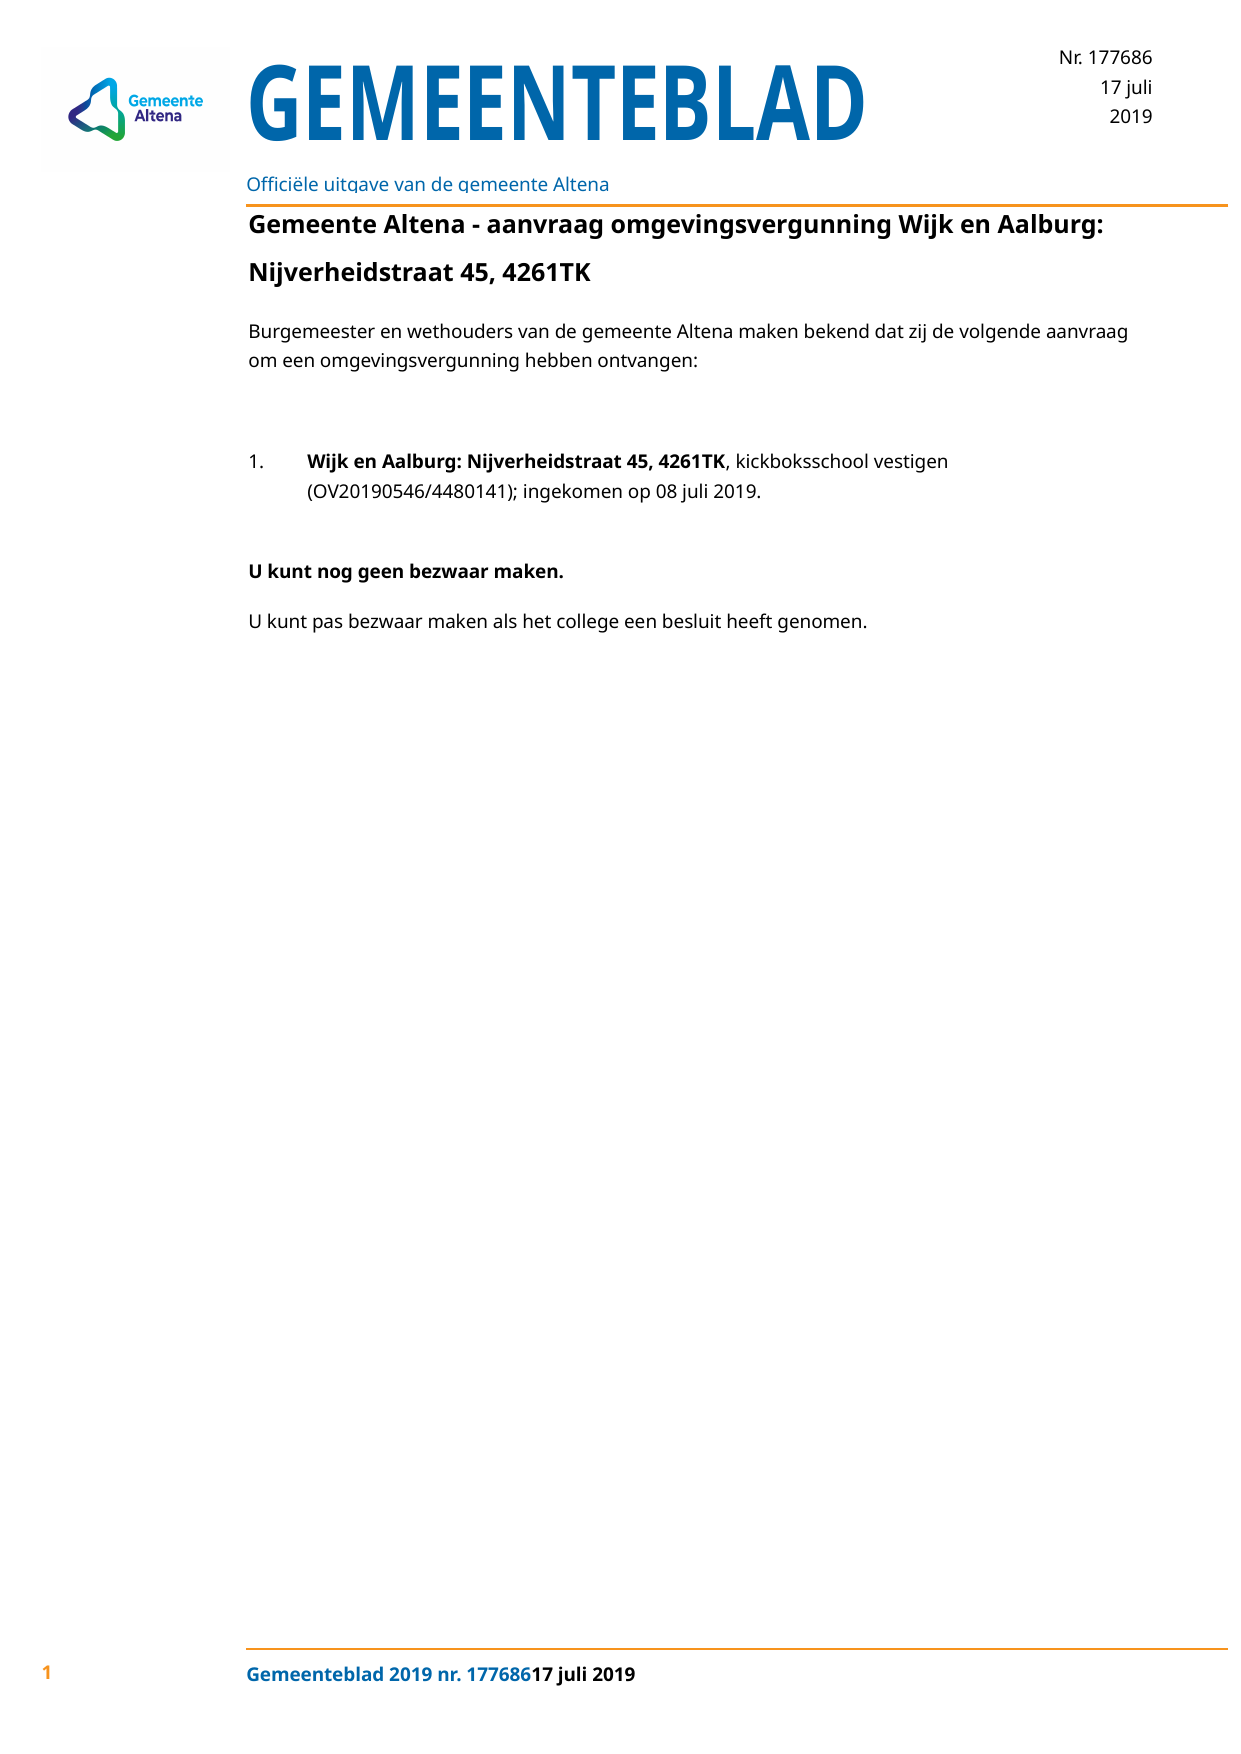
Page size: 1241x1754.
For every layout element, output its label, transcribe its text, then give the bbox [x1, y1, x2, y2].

picture [41, 47, 231, 172]
text Gemeente Altena - aanvraag omgevingsvergunning Wijk en Aalburg: Nijverheidstraat 45, 4261TK [248, 207, 1152, 288]
text Burgemeester en wethouders van de gemeente Altena maken bekend dat zij de volgende aanvraag om een omgevingsvergunning hebben ontvangen: [248, 318, 1152, 373]
list Wijk en Aalburg: Nijverheidstraat 45, 4261TK, kickboksschool vestigen (OV20190546/4480141); ingekomen op 08 juli 2019. [248, 448, 1152, 504]
text U kunt nog geen bezwaar maken. [248, 558, 1152, 584]
text U kunt pas bezwaar maken als het college een besluit heeft genomen. [248, 608, 1152, 634]
